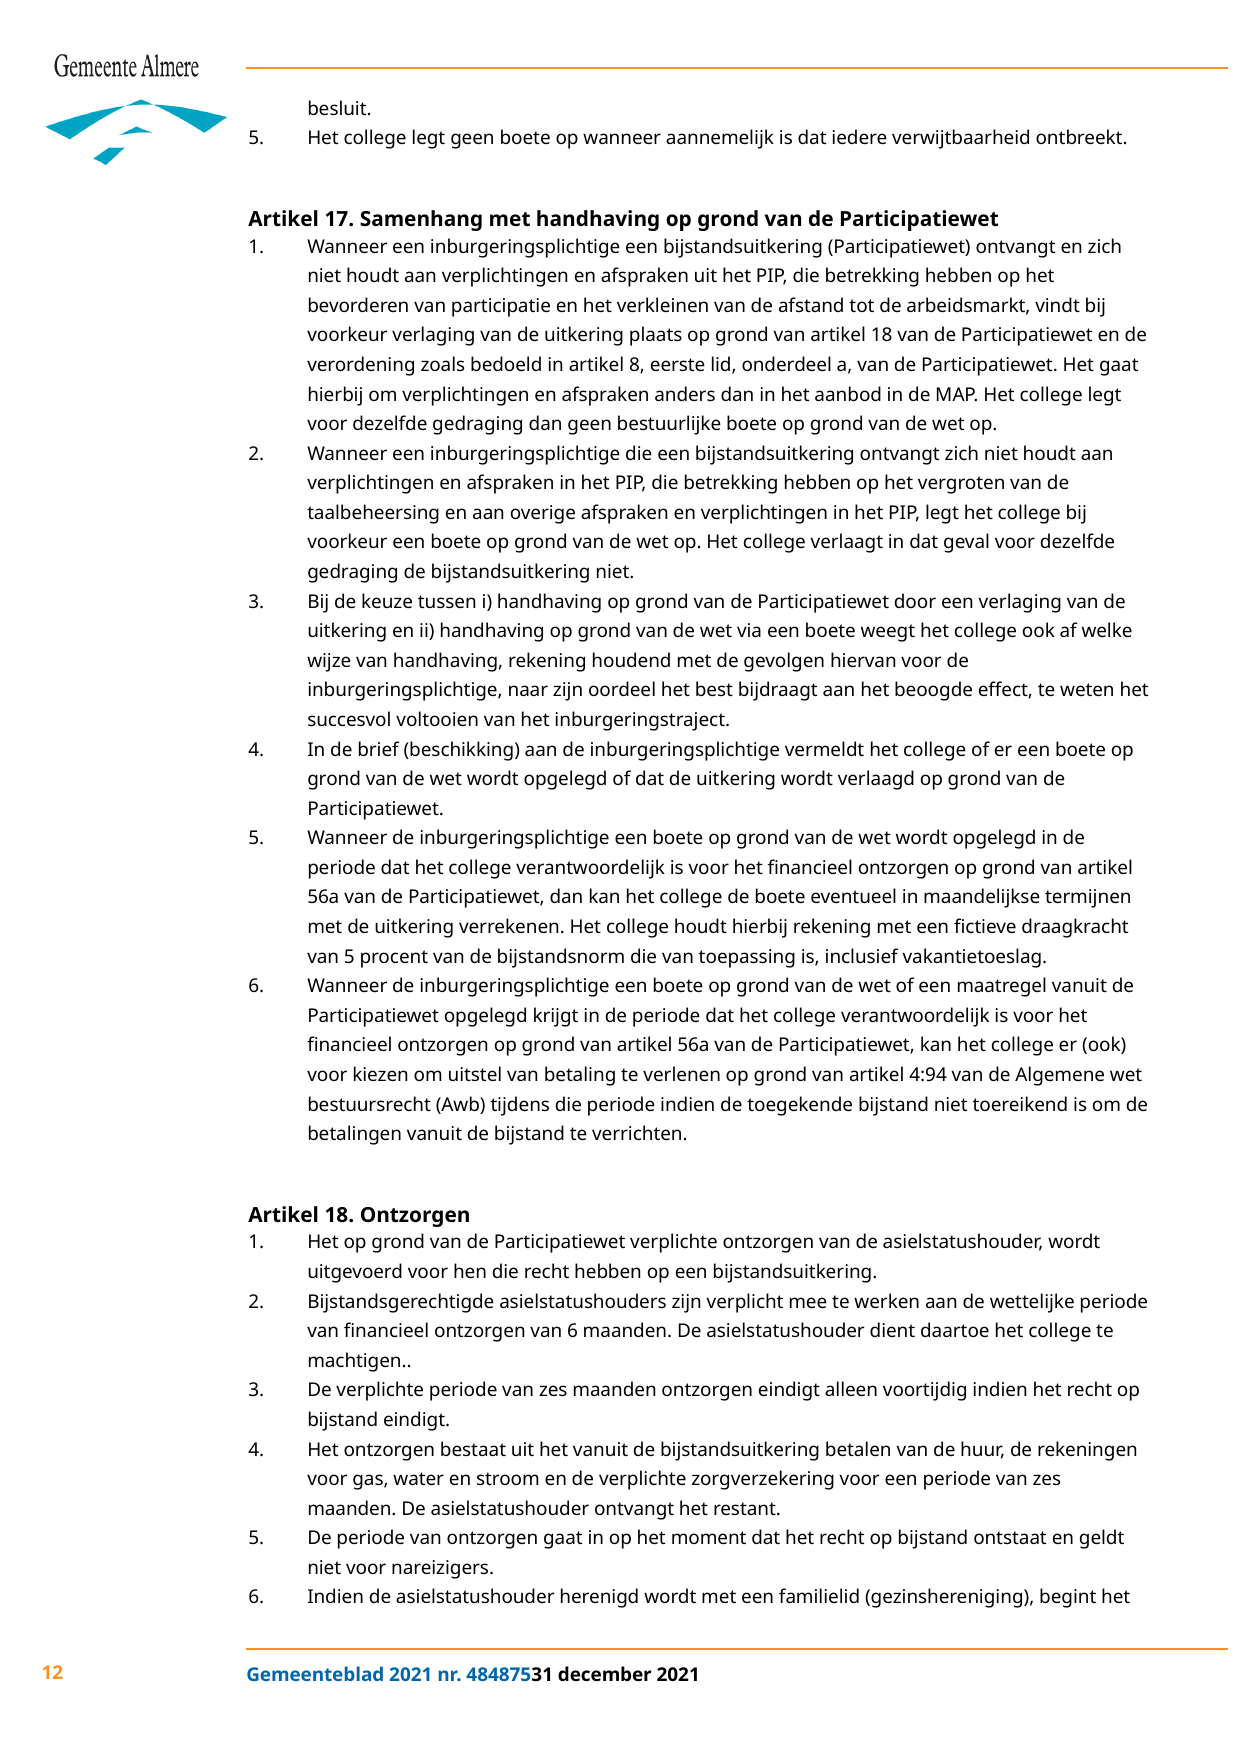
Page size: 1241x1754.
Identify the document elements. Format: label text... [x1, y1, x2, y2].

list Bij de keuze tussen i) handhaving op grond van de Participatiewet door een verlaging van de uitkering en ii) handhaving op grond van de wet via een boete weegt het college ook af welke wijze van handhaving, rekening houdend met de gevolgen hiervan voor de inburgeringsplichtige, naar zijn oordeel het best bijdraagt aan het beoogde effect, te weten het succesvol voltooien van het inburgeringstraject. [248, 588, 1152, 732]
list Het op grond van de Participatiewet verplichte ontzorgen van de asielstatushouder, wordt uitgevoerd voor hen die recht hebben op een bijstandsuitkering. [248, 1229, 1152, 1284]
list Wanneer de inburgeringsplichtige een boete op grond van de wet wordt opgelegd in de periode dat het college verantwoordelijk is voor het financieel ontzorgen op grond van artikel 56a van de Participatiewet, dan kan het college de boete eventueel in maandelijkse termijnen met de uitkering verrekenen. Het college houdt hierbij rekening met een fictieve draagkracht van 5 procent van de bijstandsnorm die van toepassing is, inclusief vakantietoeslag. [248, 824, 1152, 968]
list In de brief (beschikking) aan de inburgeringsplichtige vermeldt het college of er een boete op grond van de wet wordt opgelegd of dat de uitkering wordt verlaagd op grond van de Participatiewet. [248, 736, 1152, 821]
list Wanneer de inburgeringsplichtige een boete op grond van de wet of een maatregel vanuit de Participatiewet opgelegd krijgt in de periode dat het college verantwoordelijk is voor het financieel ontzorgen op grond van artikel 56a van de Participatiewet, kan het college er (ook) voor kiezen om uitstel van betaling te verlenen op grond van artikel 4:94 van de Algemene wet bestuursrecht (Awb) tijdens die periode indien de toegekende bijstand niet toereikend is om de betalingen vanuit de bijstand te verrichten. [248, 972, 1152, 1146]
list De verplichte periode van zes maanden ontzorgen eindigt alleen voortijdig indien het recht op bijstand eindigt. [248, 1377, 1152, 1432]
list De periode van ontzorgen gaat in op het moment dat het recht op bijstand ontstaat en geldt niet voor nareizigers. [248, 1524, 1152, 1580]
list Het college legt geen boete op wanneer aannemelijk is dat iedere verwijtbaarheid ontbreekt. [248, 124, 1152, 150]
text Artikel 17. Samenhang met handhaving op grond van de Participatiewet [248, 204, 1152, 233]
list Bijstandsgerechtigde asielstatushouders zijn verplicht mee te werken aan de wettelijke periode van financieel ontzorgen van 6 maanden. De asielstatushouder dient daartoe het college te machtigen.. [248, 1288, 1152, 1373]
picture [41, 47, 231, 172]
text Artikel 18. Ontzorgen [248, 1200, 1152, 1229]
list Het ontzorgen bestaat uit het vanuit de bijstandsuitkering betalen van de huur, de rekeningen voor gas, water en stroom en de verplichte zorgverzekering voor een periode van zes maanden. De asielstatushouder ontvangt het restant. [248, 1436, 1152, 1521]
list Indien de asielstatushouder herenigd wordt met een familielid (gezinshereniging), begint het [248, 1584, 1152, 1609]
list Wanneer een inburgeringsplichtige die een bijstandsuitkering ontvangt zich niet houdt aan verplichtingen en afspraken in het PIP, die betrekking hebben op het vergroten van de taalbeheersing en aan overige afspraken en verplichtingen in het PIP, legt het college bij voorkeur een boete op grond van de wet op. Het college verlaagt in dat geval voor dezelfde gedraging de bijstandsuitkering niet. [248, 440, 1152, 584]
list besluit. [248, 95, 1152, 121]
list Wanneer een inburgeringsplichtige een bijstandsuitkering (Participatiewet) ontvangt en zich niet houdt aan verplichtingen en afspraken uit het PIP, die betrekking hebben op het bevorderen van participatie en het verkleinen van de afstand tot de arbeidsmarkt, vindt bij voorkeur verlaging van de uitkering plaats op grond van artikel 18 van de Participatiewet en de verordening zoals bedoeld in artikel 8, eerste lid, onderdeel a, van de Participatiewet. Het gaat hierbij om verplichtingen en afspraken anders dan in het aanbod in de MAP. Het college legt voor dezelfde gedraging dan geen bestuurlijke boete op grond van de wet op. [248, 233, 1152, 436]
